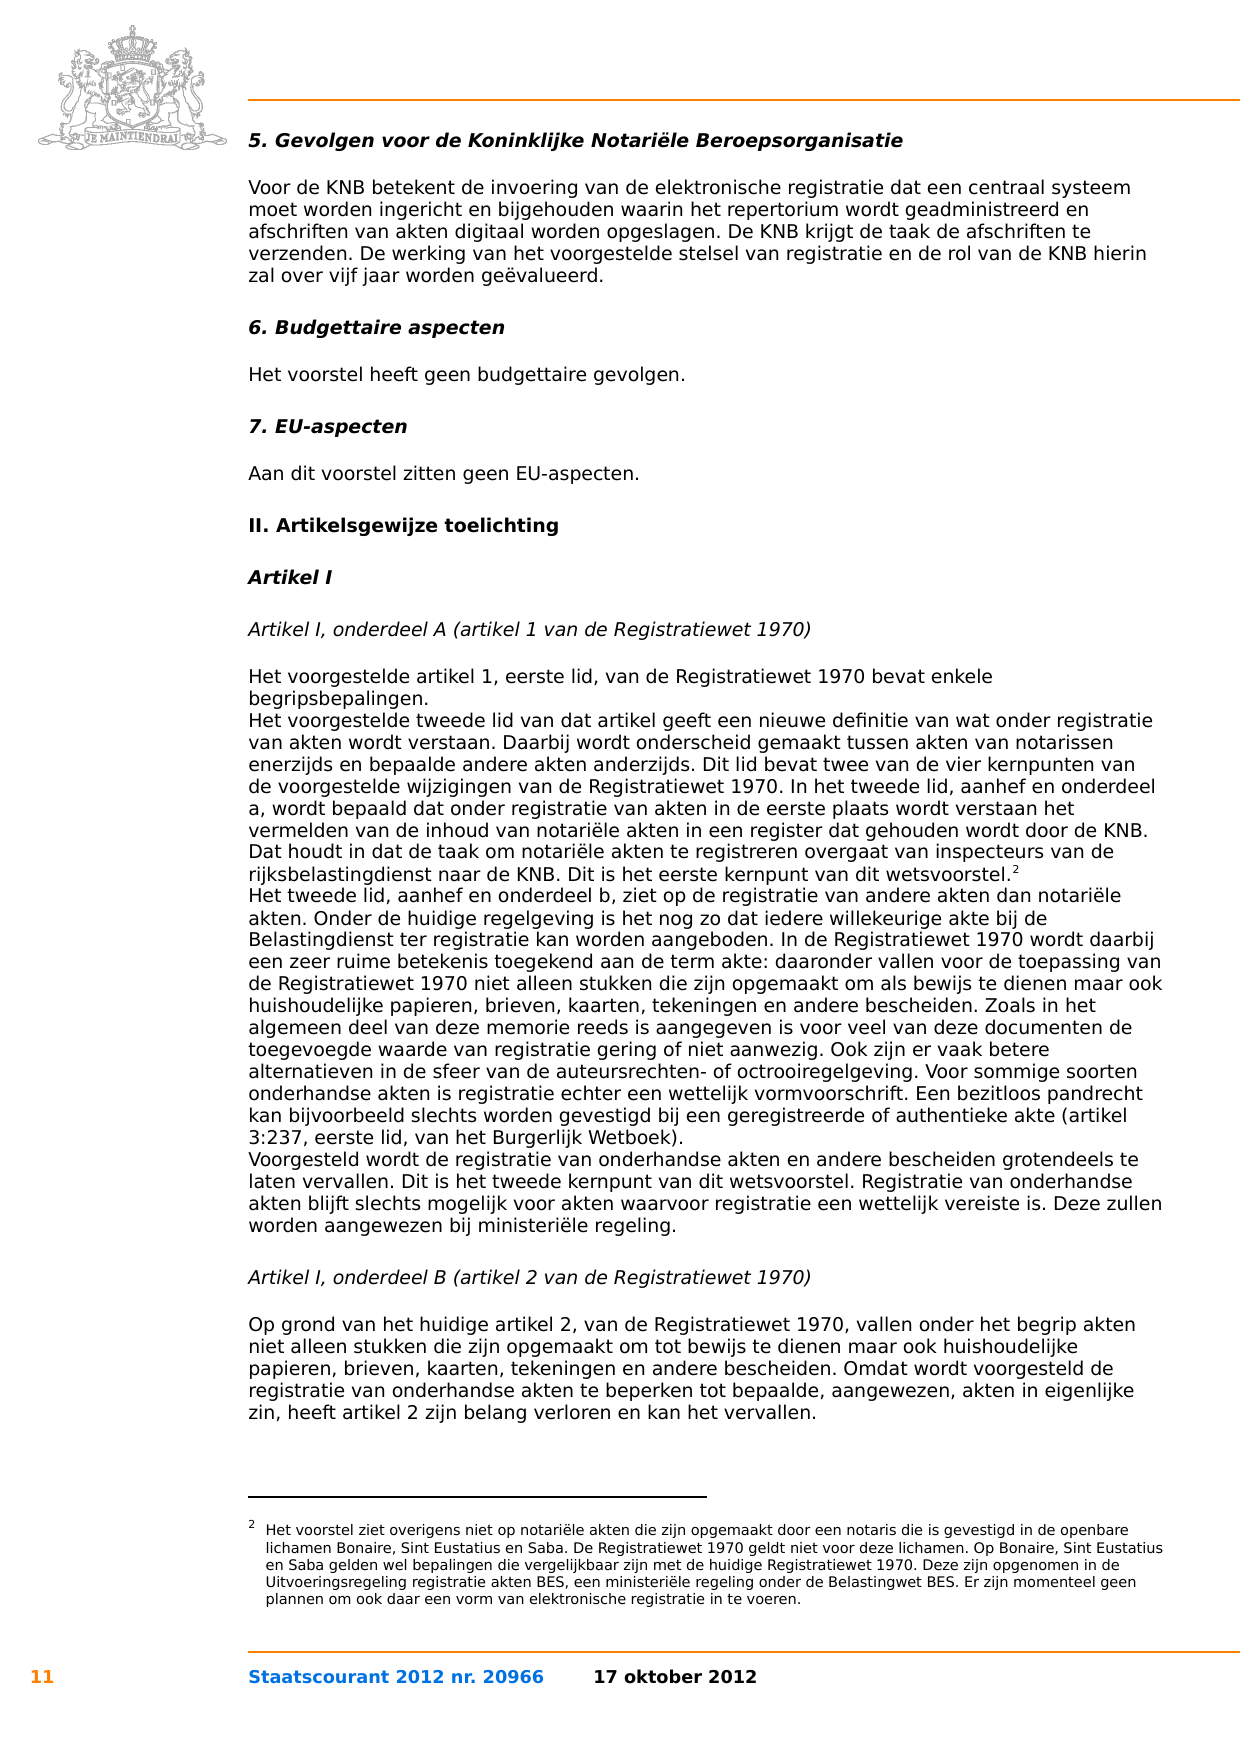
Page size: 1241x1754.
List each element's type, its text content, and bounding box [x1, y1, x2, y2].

subtitle II. Artikelsgewijze toelichting [248, 515, 1163, 537]
subtitle 6. Budgettaire aspecten [248, 317, 1163, 339]
text Voorgesteld wordt de registratie van onderhandse akten en andere bescheiden grotendeels te laten vervallen. Dit is het tweede kernpunt van dit wetsvoorstel. Registratie van onderhandse akten blijft slechts mogelijk voor akten waarvoor registratie een wettelijk vereiste is. Deze zullen worden aangewezen bij ministeriële regeling. [248, 1149, 1163, 1237]
subtitle 5. Gevolgen voor de Koninklijke Notariële Beroepsorganisatie [248, 130, 1163, 152]
text Op grond van het huidige artikel 2, van de Registratiewet 1970, vallen onder het begrip akten niet alleen stukken die zijn opgemaakt om tot bewijs te dienen maar ook huishoudelijke papieren, brieven, kaarten, tekeningen en andere bescheiden. Omdat wordt voorgesteld de registratie van onderhandse akten te beperken tot bepaalde, aangewezen, akten in eigenlijke zin, heeft artikel 2 zijn belang verloren en kan het vervallen. [248, 1314, 1163, 1424]
subtitle Artikel I [248, 567, 1163, 589]
text Het tweede lid, aanhef en onderdeel b, ziet op de registratie van andere akten dan notariële akten. Onder de huidige regelgeving is het nog zo dat iedere willekeurige akte bij de Belastingdienst ter registratie kan worden aangeboden. In de Registratiewet 1970 wordt daarbij een zeer ruime betekenis toegekend aan de term akte: daaronder vallen voor de toepassing van de Registratiewet 1970 niet alleen stukken die zijn opgemaakt om als bewijs te dienen maar ook huishoudelijke papieren, brieven, kaarten, tekeningen en andere bescheiden. Zoals in het algemeen deel van deze memorie reeds is aangegeven is voor veel van deze documenten de toegevoegde waarde van registratie gering of niet aanwezig. Ook zijn er vaak betere alternatieven in de sfeer van de auteursrechten- of octrooiregelgeving. Voor sommige soorten onderhandse akten is registratie echter een wettelijk vormvoorschrift. Een bezitloos pandrecht kan bijvoorbeeld slechts worden gevestigd bij een geregistreerde of authentieke akte (artikel 3:237, eerste lid, van het Burgerlijk Wetboek). [248, 885, 1163, 1149]
text Aan dit voorstel zitten geen EU-aspecten. [248, 463, 1163, 485]
text Voor de KNB betekent de invoering van de elektronische registratie dat een centraal systeem moet worden ingericht en bijgehouden waarin het repertorium wordt geadministreerd en afschriften van akten digitaal worden opgeslagen. De KNB krijgt de taak de afschriften te verzenden. De werking van het voorgestelde stelsel van registratie en de rol van de KNB hierin zal over vijf jaar worden geëvalueerd. [248, 177, 1163, 287]
text Het voorstel heeft geen budgettaire gevolgen. [248, 364, 1163, 386]
subtitle Artikel I, onderdeel A (artikel 1 van de Registratiewet 1970) [248, 619, 1163, 641]
picture [38, 25, 227, 150]
subtitle 7. EU-aspecten [248, 416, 1163, 438]
text Het voorstel ziet overigens niet op notariële akten die zijn opgemaakt door een notaris die is gevestigd in de openbare lichamen Bonaire, Sint Eustatius en Saba. De Registratiewet 1970 geldt niet voor deze lichamen. Op Bonaire, Sint Eustatius en Saba gelden wel bepalingen die vergelijkbaar zijn met de huidige Registratiewet 1970. Deze zijn opgenomen in de Uitvoeringsregeling registratie akten BES, een ministeriële regeling onder de Belastingwet BES. Er zijn momenteel geen plannen om ook daar een vorm van elektronische registratie in te voeren. [248, 1518, 1163, 1608]
text Het voorgestelde tweede lid van dat artikel geeft een nieuwe definitie van wat onder registratie van akten wordt verstaan. Daarbij wordt onderscheid gemaakt tussen akten van notarissen enerzijds en bepaalde andere akten anderzijds. Dit lid bevat twee van de vier kernpunten van de voorgestelde wijzigingen van de Registratiewet 1970. In het tweede lid, aanhef en onderdeel a, wordt bepaald dat onder registratie van akten in de eerste plaats wordt verstaan het vermelden van de inhoud van notariële akten in een register dat gehouden wordt door de KNB. Dat houdt in dat de taak om notariële akten te registreren overgaat van inspecteurs van de rijksbelastingdienst naar de KNB. Dit is het eerste kernpunt van dit wetsvoorstel. [248, 709, 1163, 885]
text Het voorgestelde artikel 1, eerste lid, van de Registratiewet 1970 bevat enkele begripsbepalingen. [248, 666, 1163, 709]
subtitle Artikel I, onderdeel B (artikel 2 van de Registratiewet 1970) [248, 1267, 1163, 1289]
